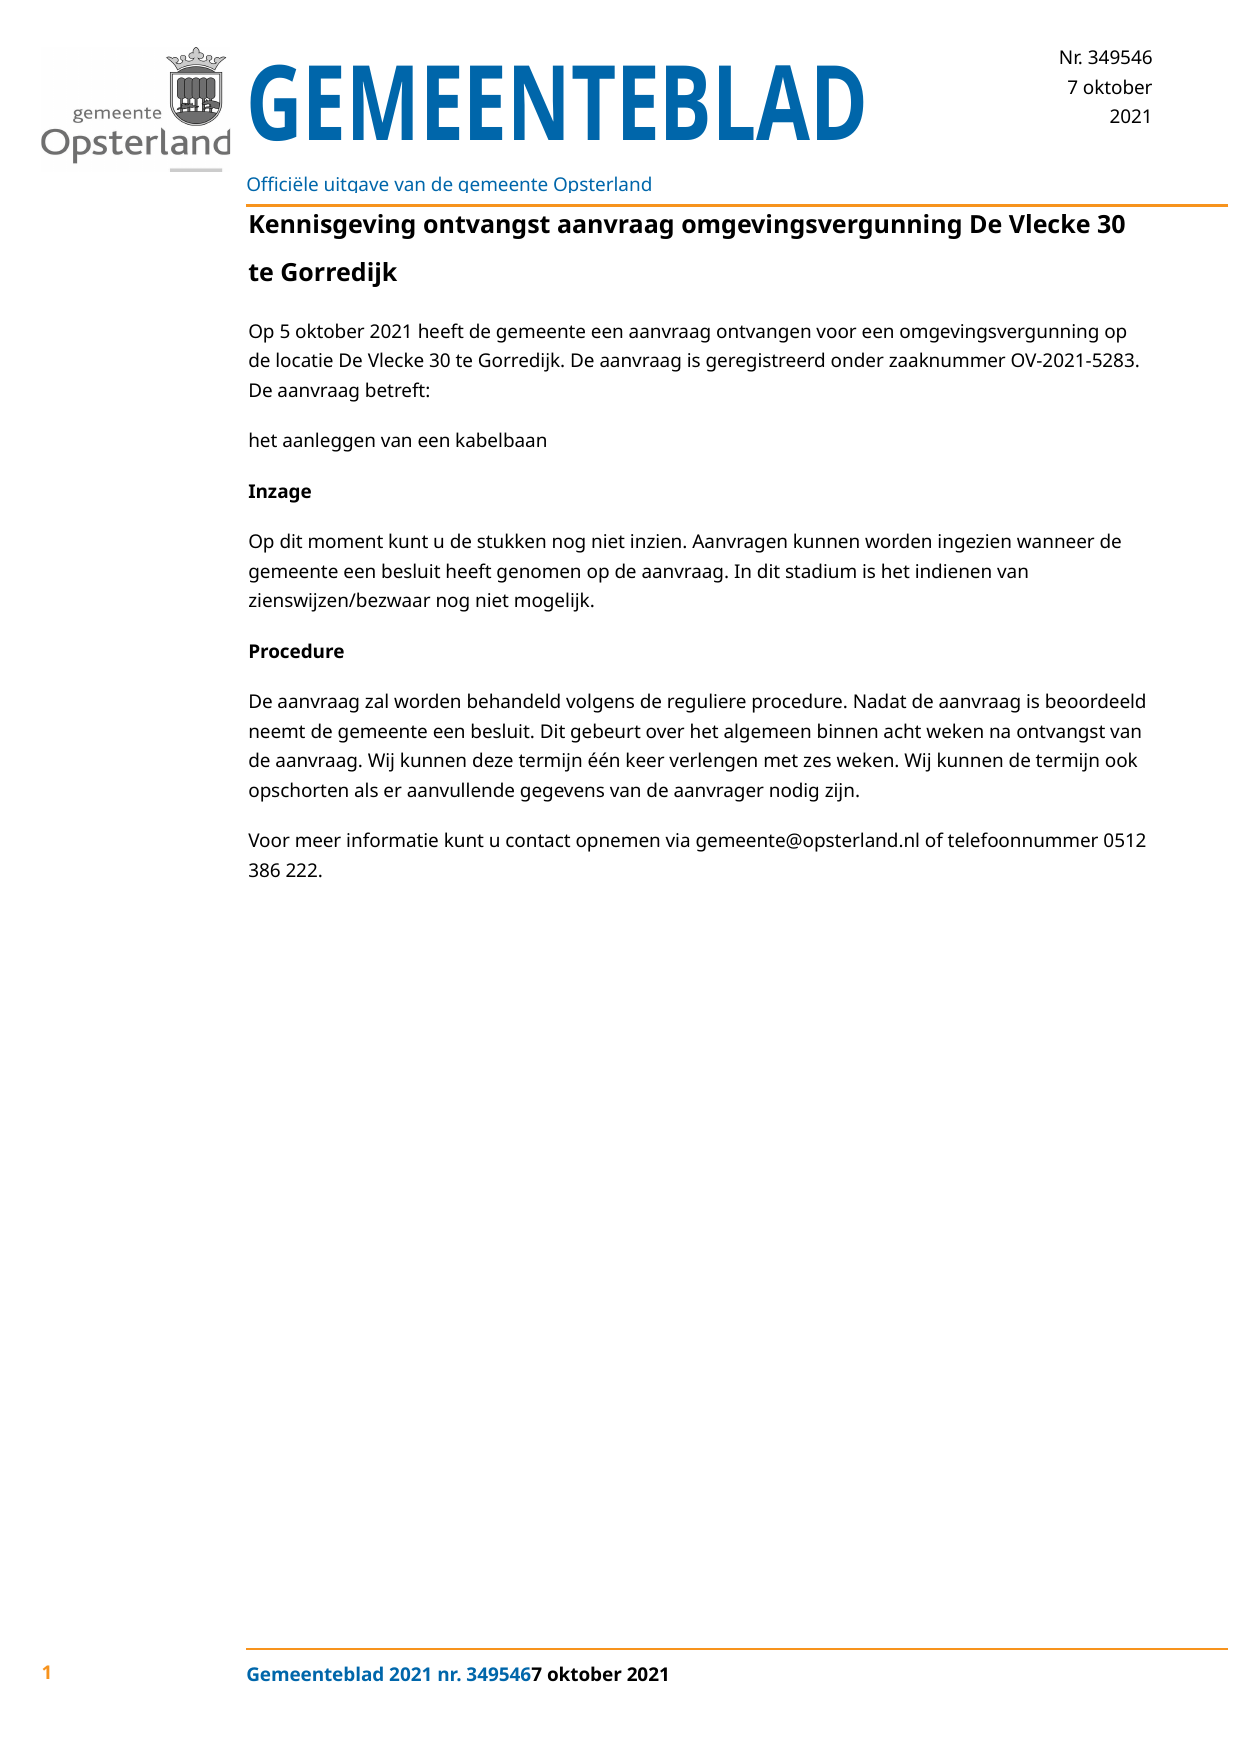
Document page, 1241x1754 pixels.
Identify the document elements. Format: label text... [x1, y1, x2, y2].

text het aanleggen van een kabelbaan [248, 427, 1152, 453]
text De aanvraag zal worden behandeld volgens de reguliere procedure. Nadat de aanvraag is beoordeeld neemt de gemeente een besluit. Dit gebeurt over het algemeen binnen acht weken na ontvangst van de aanvraag. Wij kunnen deze termijn één keer verlengen met zes weken. Wij kunnen de termijn ook opschorten als er aanvullende gegevens van de aanvrager nodig zijn. [248, 688, 1152, 803]
text Voor meer informatie kunt u contact opnemen via gemeente@opsterland.nl of telefoonnummer 0512 386 222. [248, 827, 1152, 883]
text Op 5 oktober 2021 heeft de gemeente een aanvraag ontvangen voor een omgevingsvergunning op de locatie De Vlecke 30 te Gorredijk. De aanvraag is geregistreerd onder zaaknummer OV-2021-5283. De aanvraag betreft: [248, 318, 1152, 403]
text Inzage [248, 478, 1152, 504]
text Kennisgeving ontvangst aanvraag omgevingsvergunning De Vlecke 30 te Gorredijk [248, 207, 1152, 288]
text Procedure [248, 638, 1152, 664]
text Op dit moment kunt u de stukken nog niet inzien. Aanvragen kunnen worden ingezien wanneer de gemeente een besluit heeft genomen op de aanvraag. In dit stadium is het indienen van zienswijzen/bezwaar nog niet mogelijk. [248, 528, 1152, 613]
picture [41, 47, 231, 172]
